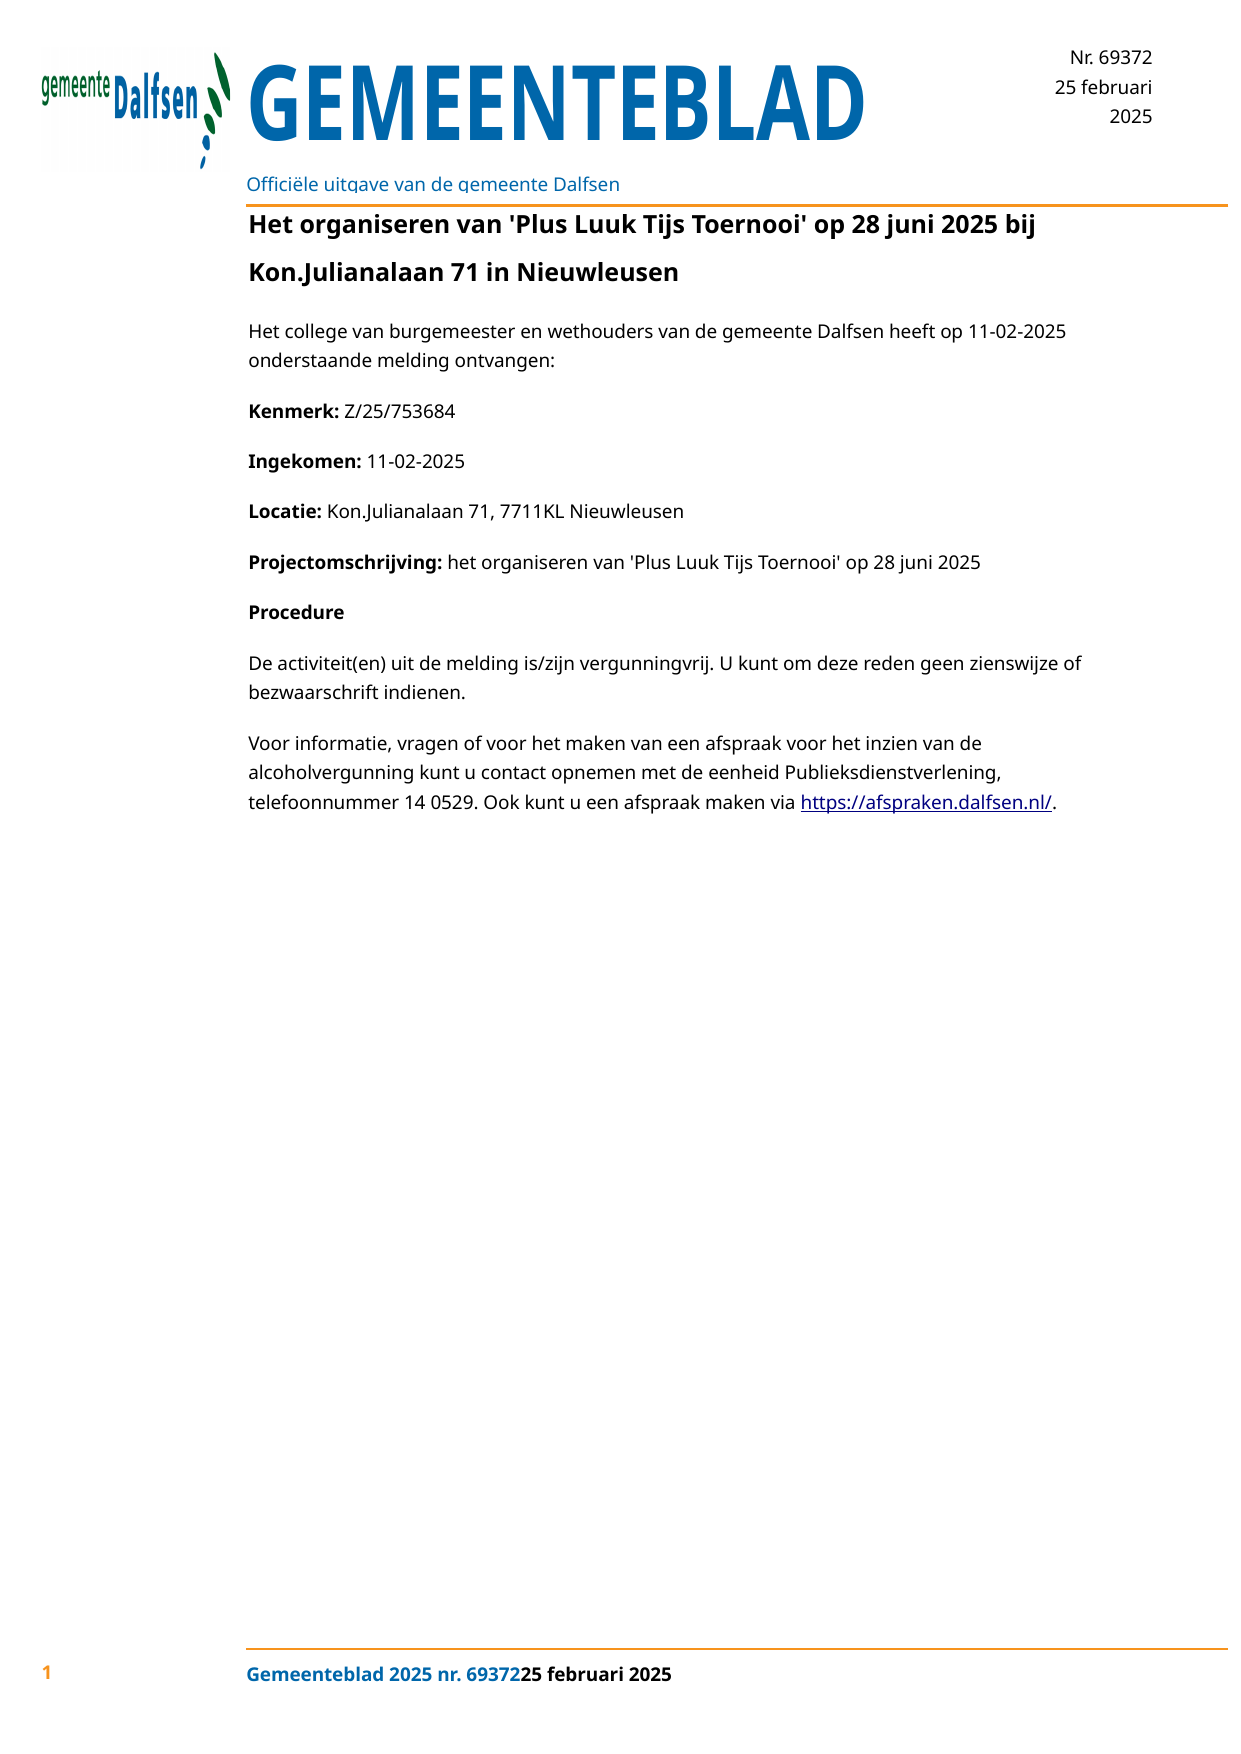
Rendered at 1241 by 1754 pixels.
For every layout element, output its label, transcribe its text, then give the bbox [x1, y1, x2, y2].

text Het organiseren van 'Plus Luuk Tijs Toernooi' op 28 juni 2025 bij Kon.Julianalaan 71 in Nieuwleusen [248, 207, 1152, 288]
text Het college van burgemeester en wethouders van de gemeente Dalfsen heeft op 11-02-2025 onderstaande melding ontvangen: [248, 318, 1152, 373]
text Ingekomen: 11-02-2025 [248, 448, 1152, 474]
text Procedure [248, 599, 1152, 625]
text De activiteit(en) uit de melding is/zijn vergunningvrij. U kunt om deze reden geen zienswijze of bezwaarschrift indienen. [248, 650, 1152, 705]
text Projectomschrijving: het organiseren van 'Plus Luuk Tijs Toernooi' op 28 juni 2025 [248, 549, 1152, 575]
picture [41, 47, 231, 172]
text Kenmerk: Z/25/753684 [248, 398, 1152, 424]
text Voor informatie, vragen of voor het maken van een afspraak voor het inzien van de alcoholvergunning kunt u contact opnemen met de eenheid Publieksdienstverlening, telefoonnummer 14 0529. Ook kunt u een afspraak maken via https://afspraken.dalfsen.nl/. [248, 730, 1152, 815]
text Locatie: Kon.Julianalaan 71, 7711KL Nieuwleusen [248, 499, 1152, 524]
